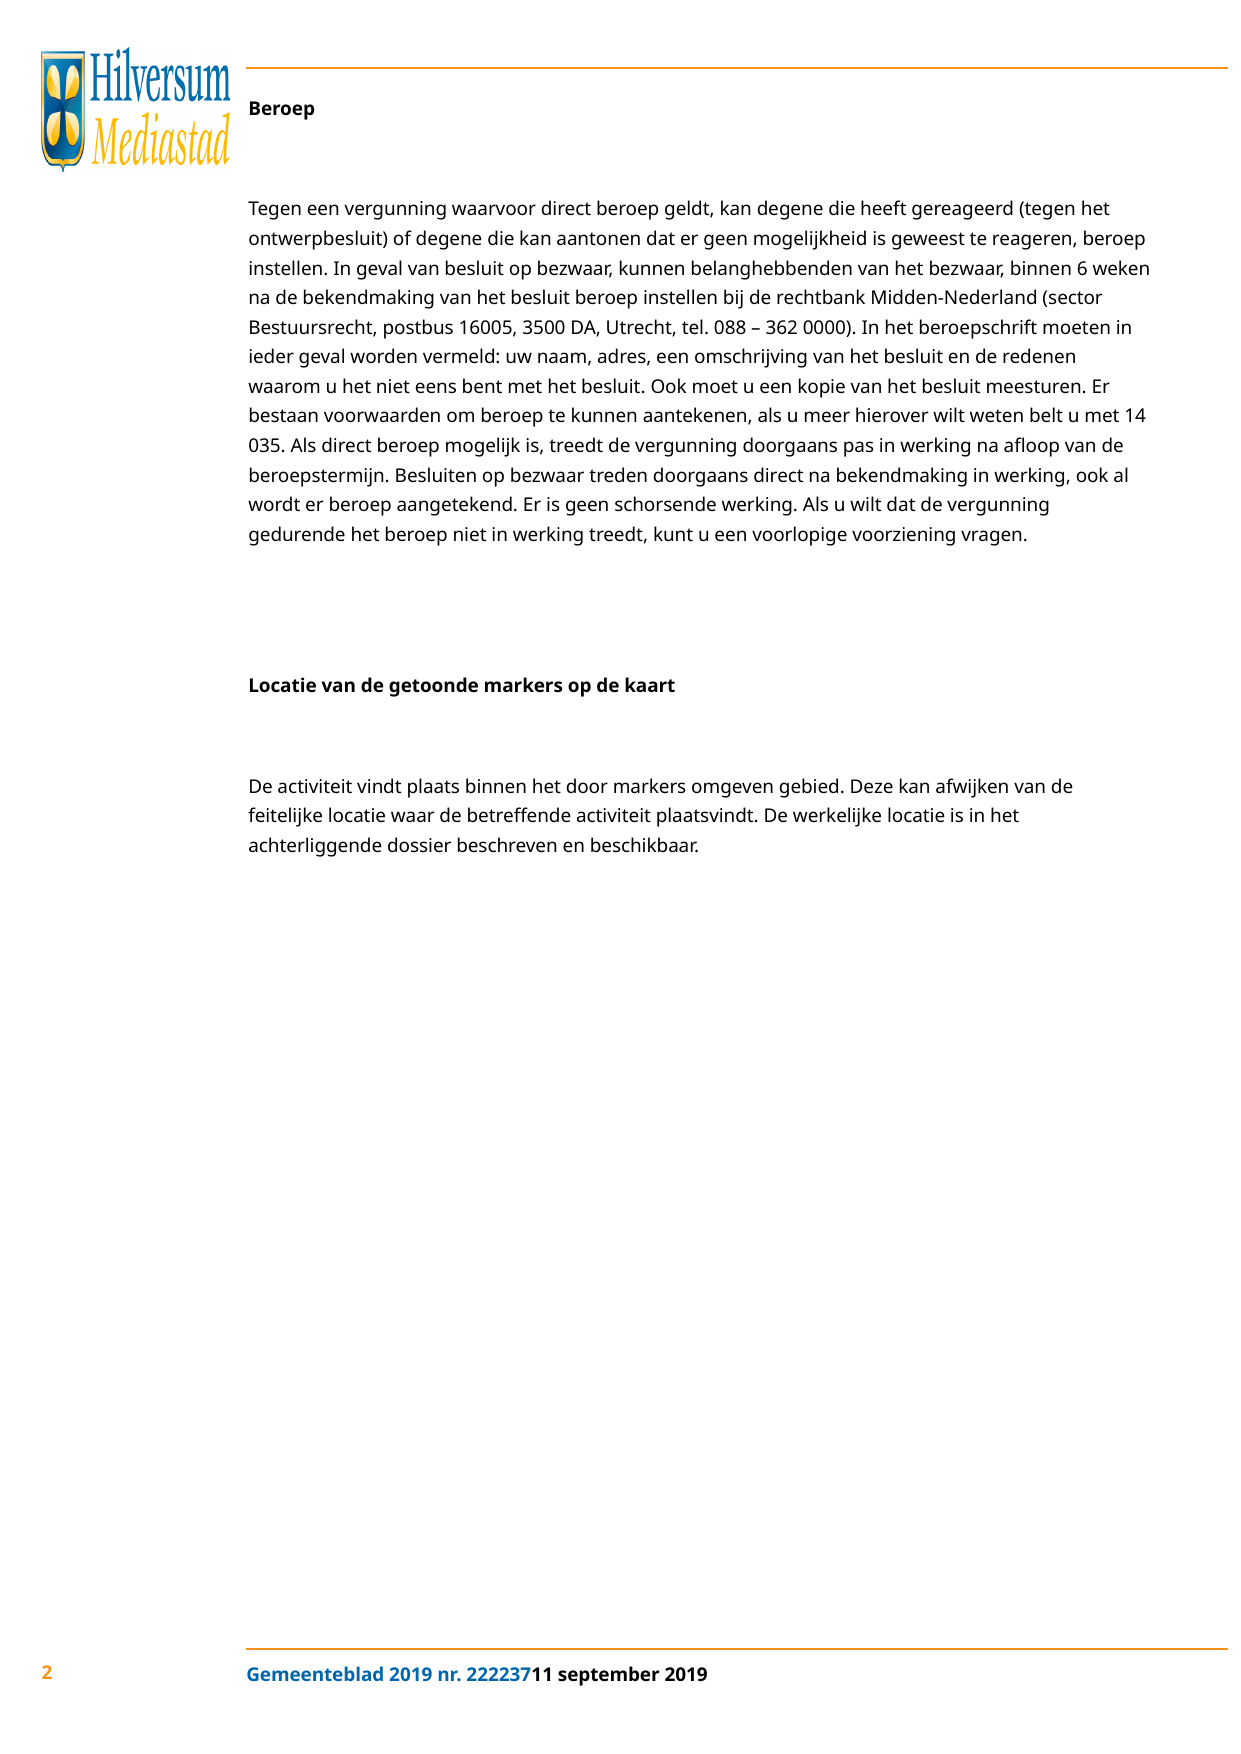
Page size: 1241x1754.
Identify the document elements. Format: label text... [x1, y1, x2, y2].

text Locatie van de getoonde markers op de kaart [248, 672, 1152, 698]
text Beroep [248, 95, 1152, 121]
text De activiteit vindt plaats binnen het door markers omgeven gebied. Deze kan afwijken van de feitelijke locatie waar de betreffende activiteit plaatsvindt. De werkelijke locatie is in het achterliggende dossier beschreven en beschikbaar. [248, 773, 1152, 858]
text Tegen een vergunning waarvoor direct beroep geldt, kan degene die heeft gereageerd (tegen het ontwerpbesluit) of degene die kan aantonen dat er geen mogelijkheid is geweest te reageren, beroep instellen. In geval van besluit op bezwaar, kunnen belanghebbenden van het bezwaar, binnen 6 weken na de bekendmaking van het besluit beroep instellen bij de rechtbank Midden-Nederland (sector Bestuursrecht, postbus 16005, 3500 DA, Utrecht, tel. 088 – 362 0000). In het beroepschrift moeten in ieder geval worden vermeld: uw naam, adres, een omschrijving van het besluit en de redenen waarom u het niet eens bent met het besluit. Ook moet u een kopie van het besluit meesturen. Er bestaan voorwaarden om beroep te kunnen aantekenen, als u meer hierover wilt weten belt u met 14 035. Als direct beroep mogelijk is, treedt de vergunning doorgaans pas in werking na afloop van de beroepstermijn. Besluiten op bezwaar treden doorgaans direct na bekendmaking in werking, ook al wordt er beroep aangetekend. Er is geen schorsende werking. Als u wilt dat de vergunning gedurende het beroep niet in werking treedt, kunt u een voorlopige voorziening vragen. [248, 196, 1152, 547]
picture [41, 47, 231, 172]
